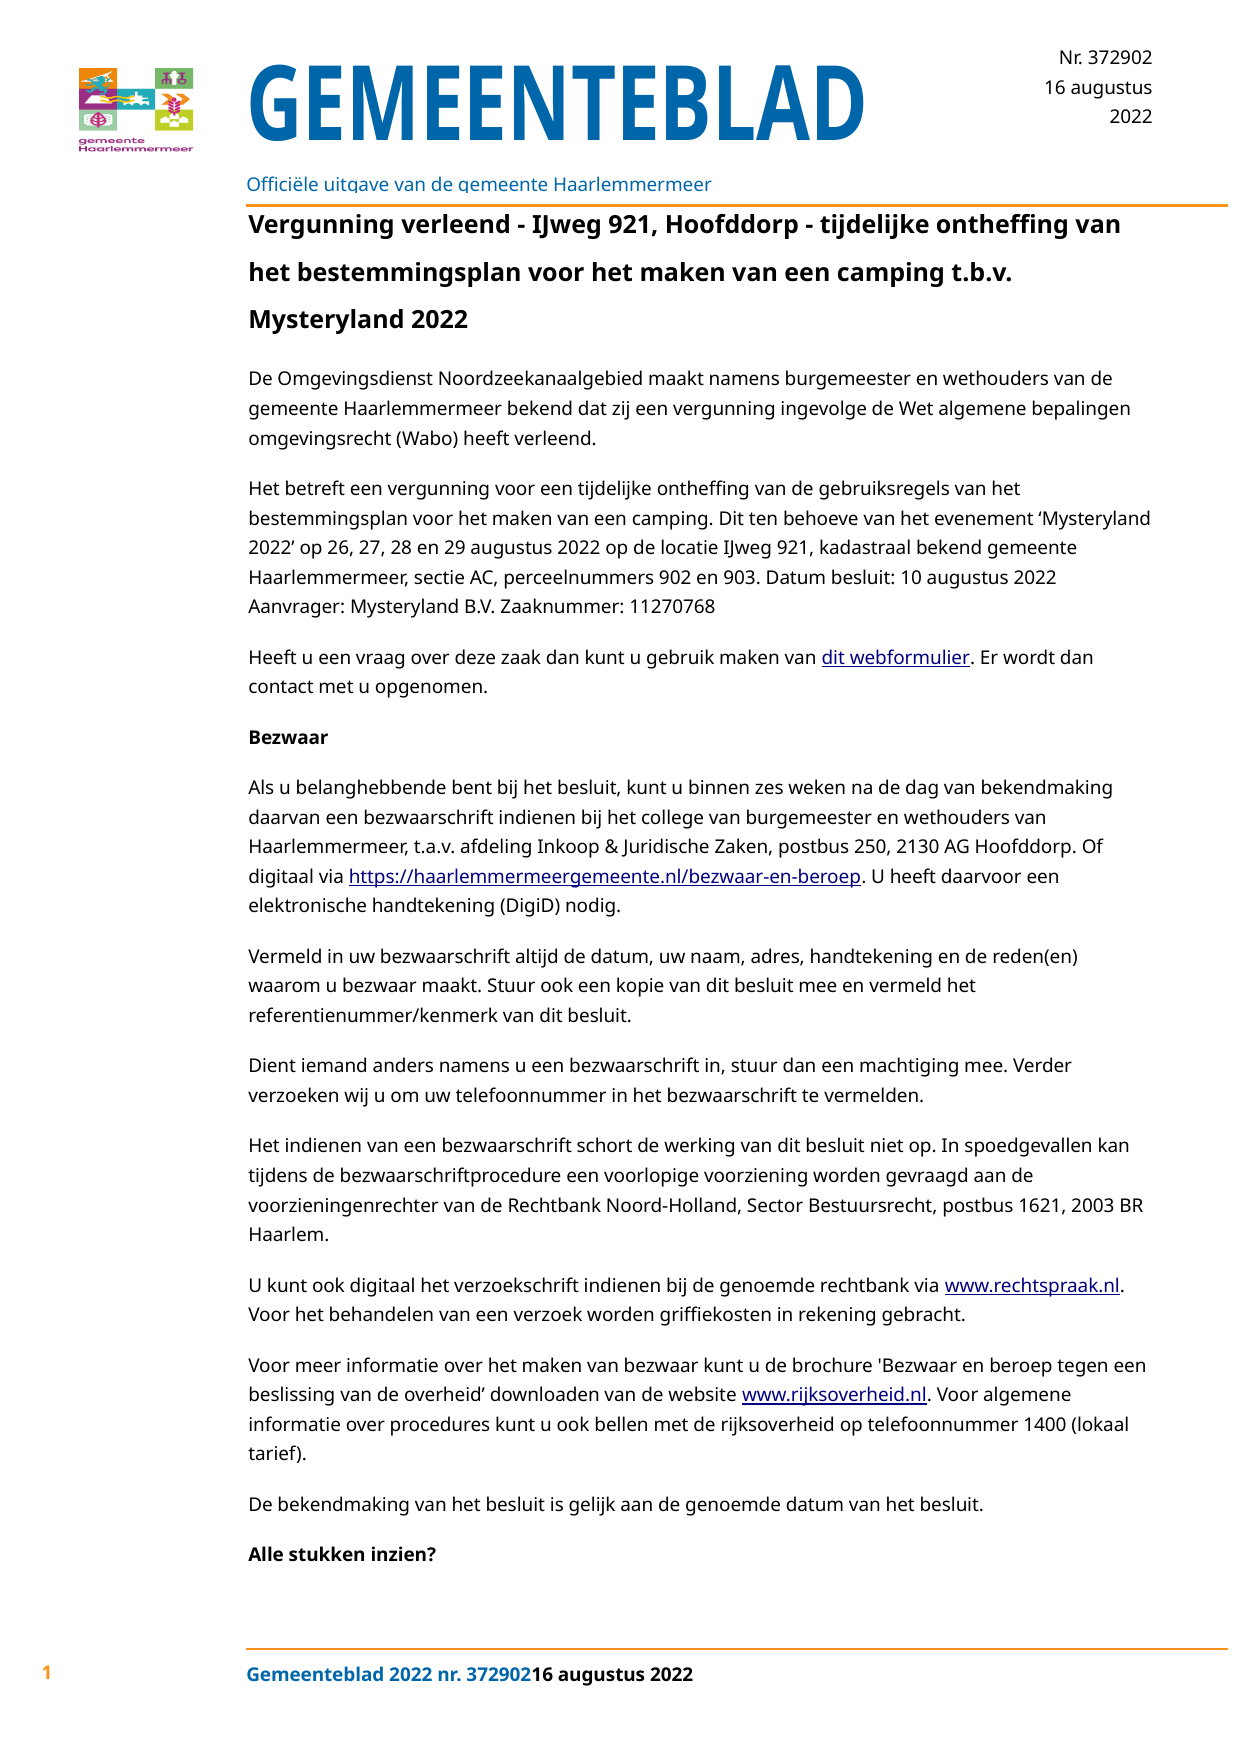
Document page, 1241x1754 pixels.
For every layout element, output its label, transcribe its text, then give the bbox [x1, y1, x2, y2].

text Vergunning verleend - IJweg 921, Hoofddorp - tijdelijke ontheffing van het bestemmingsplan voor het maken van een camping t.b.v. Mysteryland 2022 [248, 207, 1152, 336]
text Vermeld in uw bezwaarschrift altijd de datum, uw naam, adres, handtekening en de reden(en) waarom u bezwaar maakt. Stuur ook een kopie van dit besluit mee en vermeld het referentienummer/kenmerk van dit besluit. [248, 943, 1152, 1028]
text Het indienen van een bezwaarschrift schort de werking van dit besluit niet op. In spoedgevallen kan tijdens de bezwaarschriftprocedure een voorlopige voorziening worden gevraagd aan de voorzieningenrechter van de Rechtbank Noord-Holland, Sector Bestuursrecht, postbus 1621, 2003 BR Haarlem. [248, 1133, 1152, 1247]
text Bezwaar [248, 724, 1152, 749]
text Alle stukken inzien? [248, 1541, 1152, 1567]
text Als u belanghebbende bent bij het besluit, kunt u binnen zes weken na de dag van bekendmaking daarvan een bezwaarschrift indienen bij het college van burgemeester en wethouders van Haarlemmermeer, t.a.v. afdeling Inkoop & Juridische Zaken, postbus 250, 2130 AG Hoofddorp. Of digitaal via https://haarlemmermeergemeente.nl/bezwaar-en-beroep. U heeft daarvoor een elektronische handtekening (DigiD) nodig. [248, 774, 1152, 918]
text Voor meer informatie over het maken van bezwaar kunt u de brochure 'Bezwaar en beroep tegen een beslissing van de overheid’ downloaden van de website www.rijksoverheid.nl. Voor algemene informatie over procedures kunt u ook bellen met de rijksoverheid op telefoonnummer 1400 (lokaal tarief). [248, 1352, 1152, 1466]
text Dient iemand anders namens u een bezwaarschrift in, stuur dan een machtiging mee. Verder verzoeken wij u om uw telefoonnummer in het bezwaarschrift te vermelden. [248, 1053, 1152, 1108]
text De bekendmaking van het besluit is gelijk aan de genoemde datum van het besluit. [248, 1491, 1152, 1517]
picture [41, 47, 231, 172]
text Het betreft een vergunning voor een tijdelijke ontheffing van de gebruiksregels van het bestemmingsplan voor het maken van een camping. Dit ten behoeve van het evenement ‘Mysteryland 2022’ op 26, 27, 28 en 29 augustus 2022 op de locatie IJweg 921, kadastraal bekend gemeente Haarlemmermeer, sectie AC, perceelnummers 902 en 903. Datum besluit: 10 augustus 2022 Aanvrager: Mysteryland B.V. Zaaknummer: 11270768 [248, 475, 1152, 619]
text De Omgevingsdienst Noordzeekanaalgebied maakt namens burgemeester en wethouders van de gemeente Haarlemmermeer bekend dat zij een vergunning ingevolge de Wet algemene bepalingen omgevingsrecht (Wabo) heeft verleend. [248, 366, 1152, 450]
text U kunt ook digitaal het verzoekschrift indienen bij de genoemde rechtbank via www.rechtspraak.nl. Voor het behandelen van een verzoek worden griffiekosten in rekening gebracht. [248, 1272, 1152, 1327]
text Heeft u een vraag over deze zaak dan kunt u gebruik maken van dit webformulier. Er wordt dan contact met u opgenomen. [248, 644, 1152, 699]
